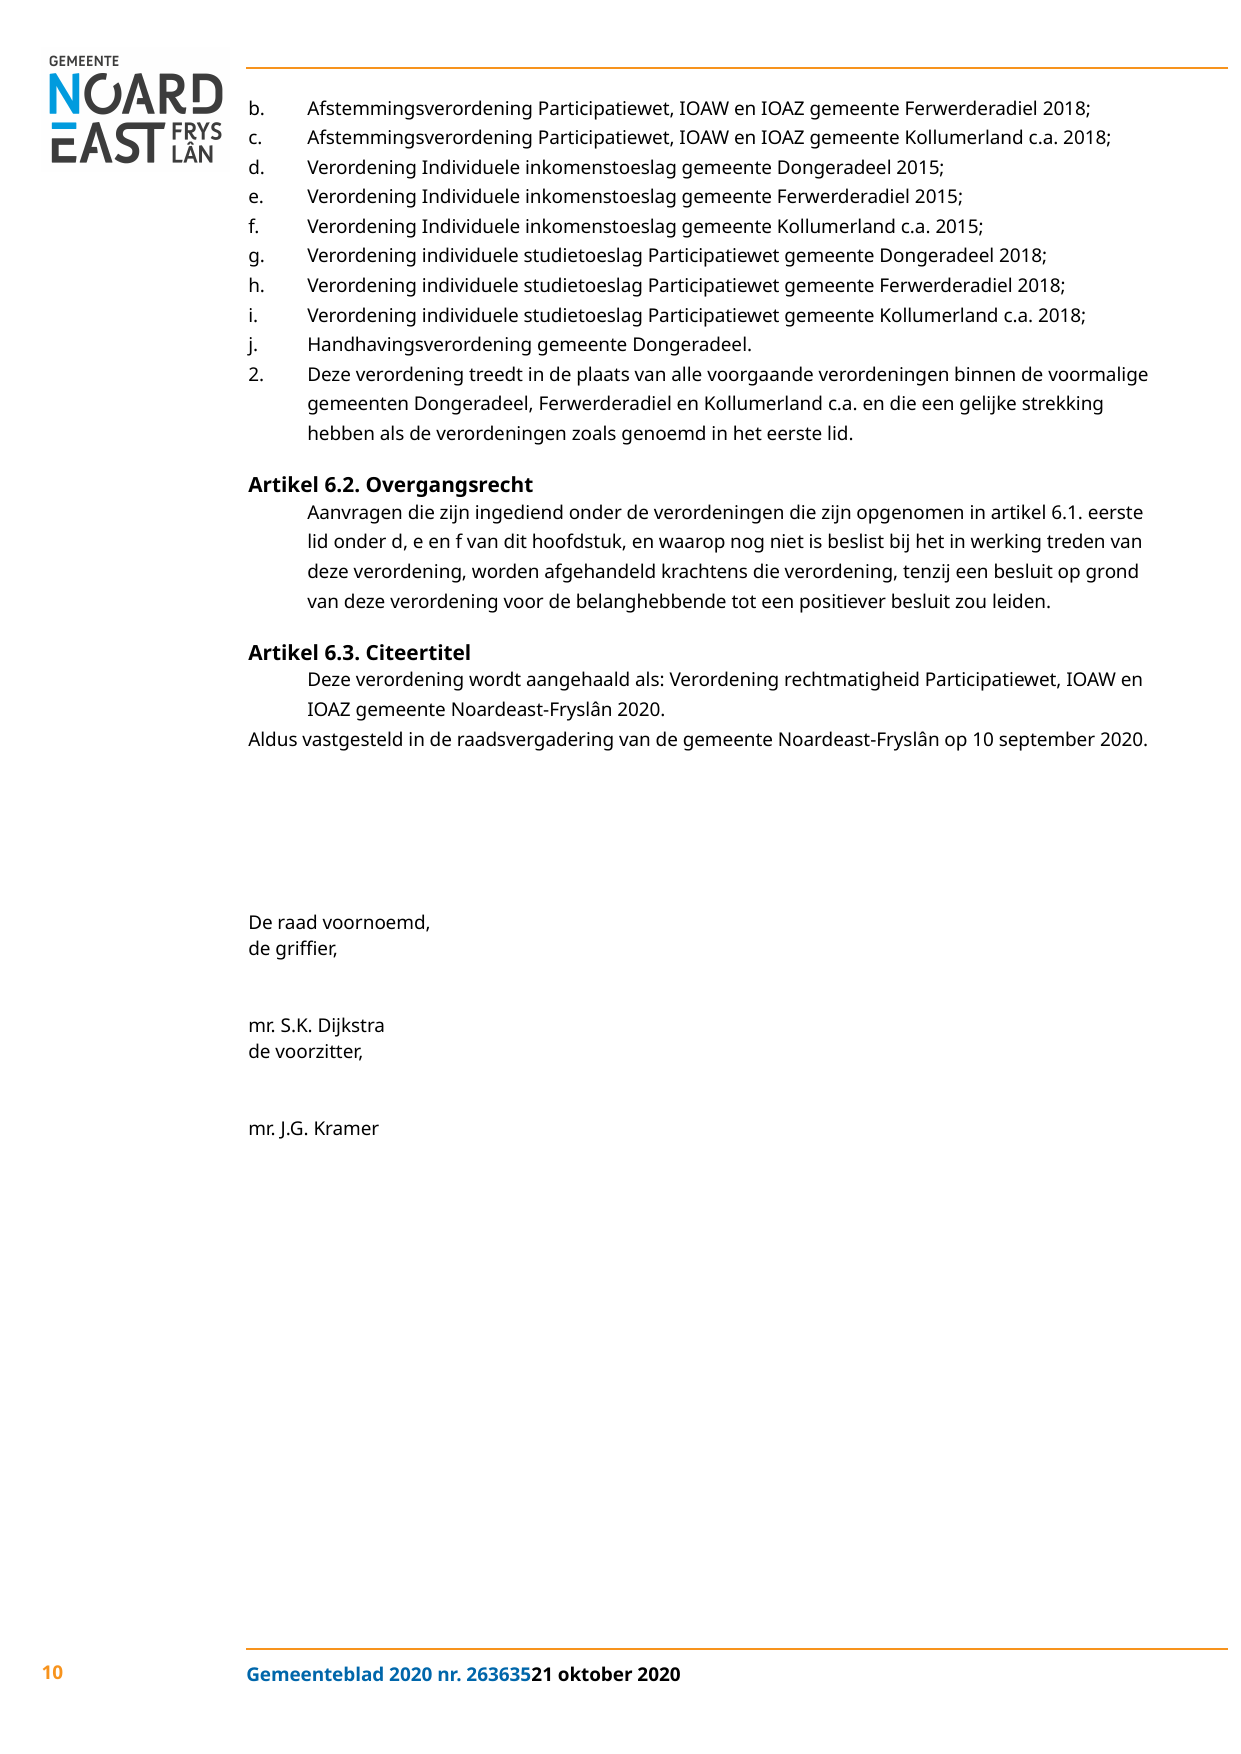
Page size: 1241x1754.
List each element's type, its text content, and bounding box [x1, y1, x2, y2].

text Artikel 6.3. Citeertitel [248, 638, 1152, 667]
list Deze verordening treedt in de plaats van alle voorgaande verordeningen binnen de voormalige gemeenten Dongeradeel, Ferwerderadiel en Kollumerland c.a. en die een gelijke strekking hebben als de verordeningen zoals genoemd in het eerste lid. [248, 361, 1152, 446]
text Artikel 6.2. Overgangsrecht [248, 471, 1152, 499]
picture [41, 47, 231, 172]
list Deze verordening wordt aangehaald als: Verordening rechtmatigheid Participatiewet, IOAW en IOAZ gemeente Noardeast-Fryslân 2020. [248, 667, 1152, 722]
list Afstemmingsverordening Participatiewet, IOAW en IOAZ gemeente Ferwerderadiel 2018; [248, 95, 1152, 121]
list Afstemmingsverordening Participatiewet, IOAW en IOAZ gemeente Kollumerland c.a. 2018; [248, 124, 1152, 150]
text de griffier, [248, 935, 1152, 961]
list Verordening individuele studietoeslag Participatiewet gemeente Kollumerland c.a. 2018; [248, 302, 1152, 328]
list Verordening Individuele inkomenstoeslag gemeente Dongeradeel 2015; [248, 154, 1152, 180]
list Aanvragen die zijn ingediend onder de verordeningen die zijn opgenomen in artikel 6.1. eerste lid onder d, e en f van dit hoofdstuk, en waarop nog niet is beslist bij het in werking treden van deze verordening, worden afgehandeld krachtens die verordening, tenzij een besluit op grond van deze verordening voor de belanghebbende tot een positiever besluit zou leiden. [248, 499, 1152, 613]
list Verordening individuele studietoeslag Participatiewet gemeente Ferwerderadiel 2018; [248, 272, 1152, 298]
text De raad voornoemd, [248, 909, 1152, 935]
text Aldus vastgesteld in de raadsvergadering van de gemeente Noardeast-Fryslân op 10 september 2020. [248, 726, 1152, 752]
list Handhavingsverordening gemeente Dongeradeel. [248, 331, 1152, 357]
list Verordening Individuele inkomenstoeslag gemeente Kollumerland c.a. 2015; [248, 213, 1152, 239]
list Verordening individuele studietoeslag Participatiewet gemeente Dongeradeel 2018; [248, 243, 1152, 268]
list Verordening Individuele inkomenstoeslag gemeente Ferwerderadiel 2015; [248, 183, 1152, 209]
text de voorzitter, [248, 1038, 1152, 1064]
text mr. J.G. Kramer [248, 1115, 1152, 1141]
text mr. S.K. Dijkstra [248, 1012, 1152, 1038]
